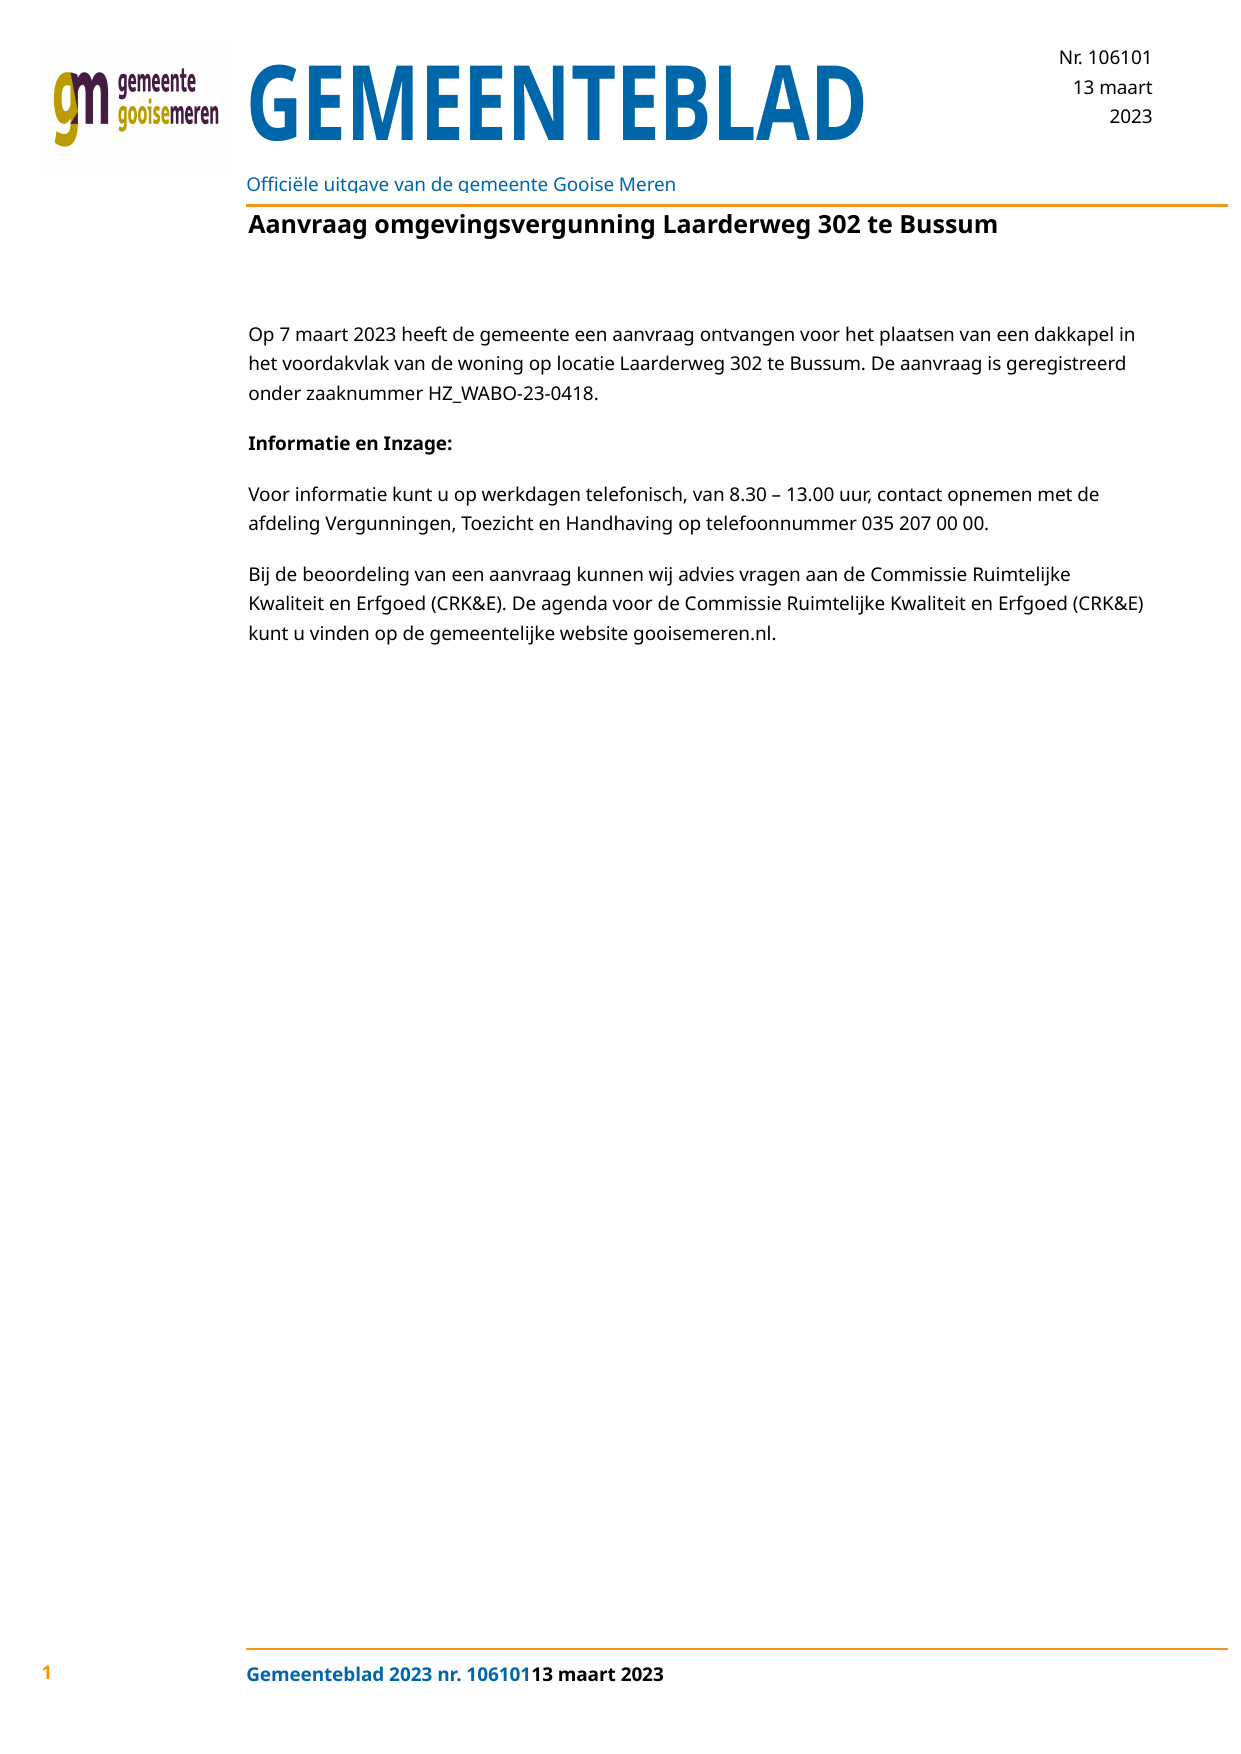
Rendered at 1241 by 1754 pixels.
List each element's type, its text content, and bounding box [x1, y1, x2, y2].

text Aanvraag omgevingsvergunning Laarderweg 302 te Bussum [248, 207, 1152, 241]
text Op 7 maart 2023 heeft de gemeente een aanvraag ontvangen voor het plaatsen van een dakkapel in het voordakvlak van de woning op locatie Laarderweg 302 te Bussum. De aanvraag is geregistreerd onder zaaknummer HZ_WABO-23-0418. [248, 321, 1152, 406]
text Voor informatie kunt u op werkdagen telefonisch, van 8.30 – 13.00 uur, contact opnemen met de afdeling Vergunningen, Toezicht en Handhaving op telefoonnummer 035 207 00 00. [248, 481, 1152, 536]
text Informatie en Inzage: [248, 430, 1152, 456]
picture [41, 47, 231, 172]
text Bij de beoordeling van een aanvraag kunnen wij advies vragen aan de Commissie Ruimtelijke Kwaliteit en Erfgoed (CRK&E). De agenda voor de Commissie Ruimtelijke Kwaliteit en Erfgoed (CRK&E) kunt u vinden op de gemeentelijke website gooisemeren.nl. [248, 561, 1152, 646]
